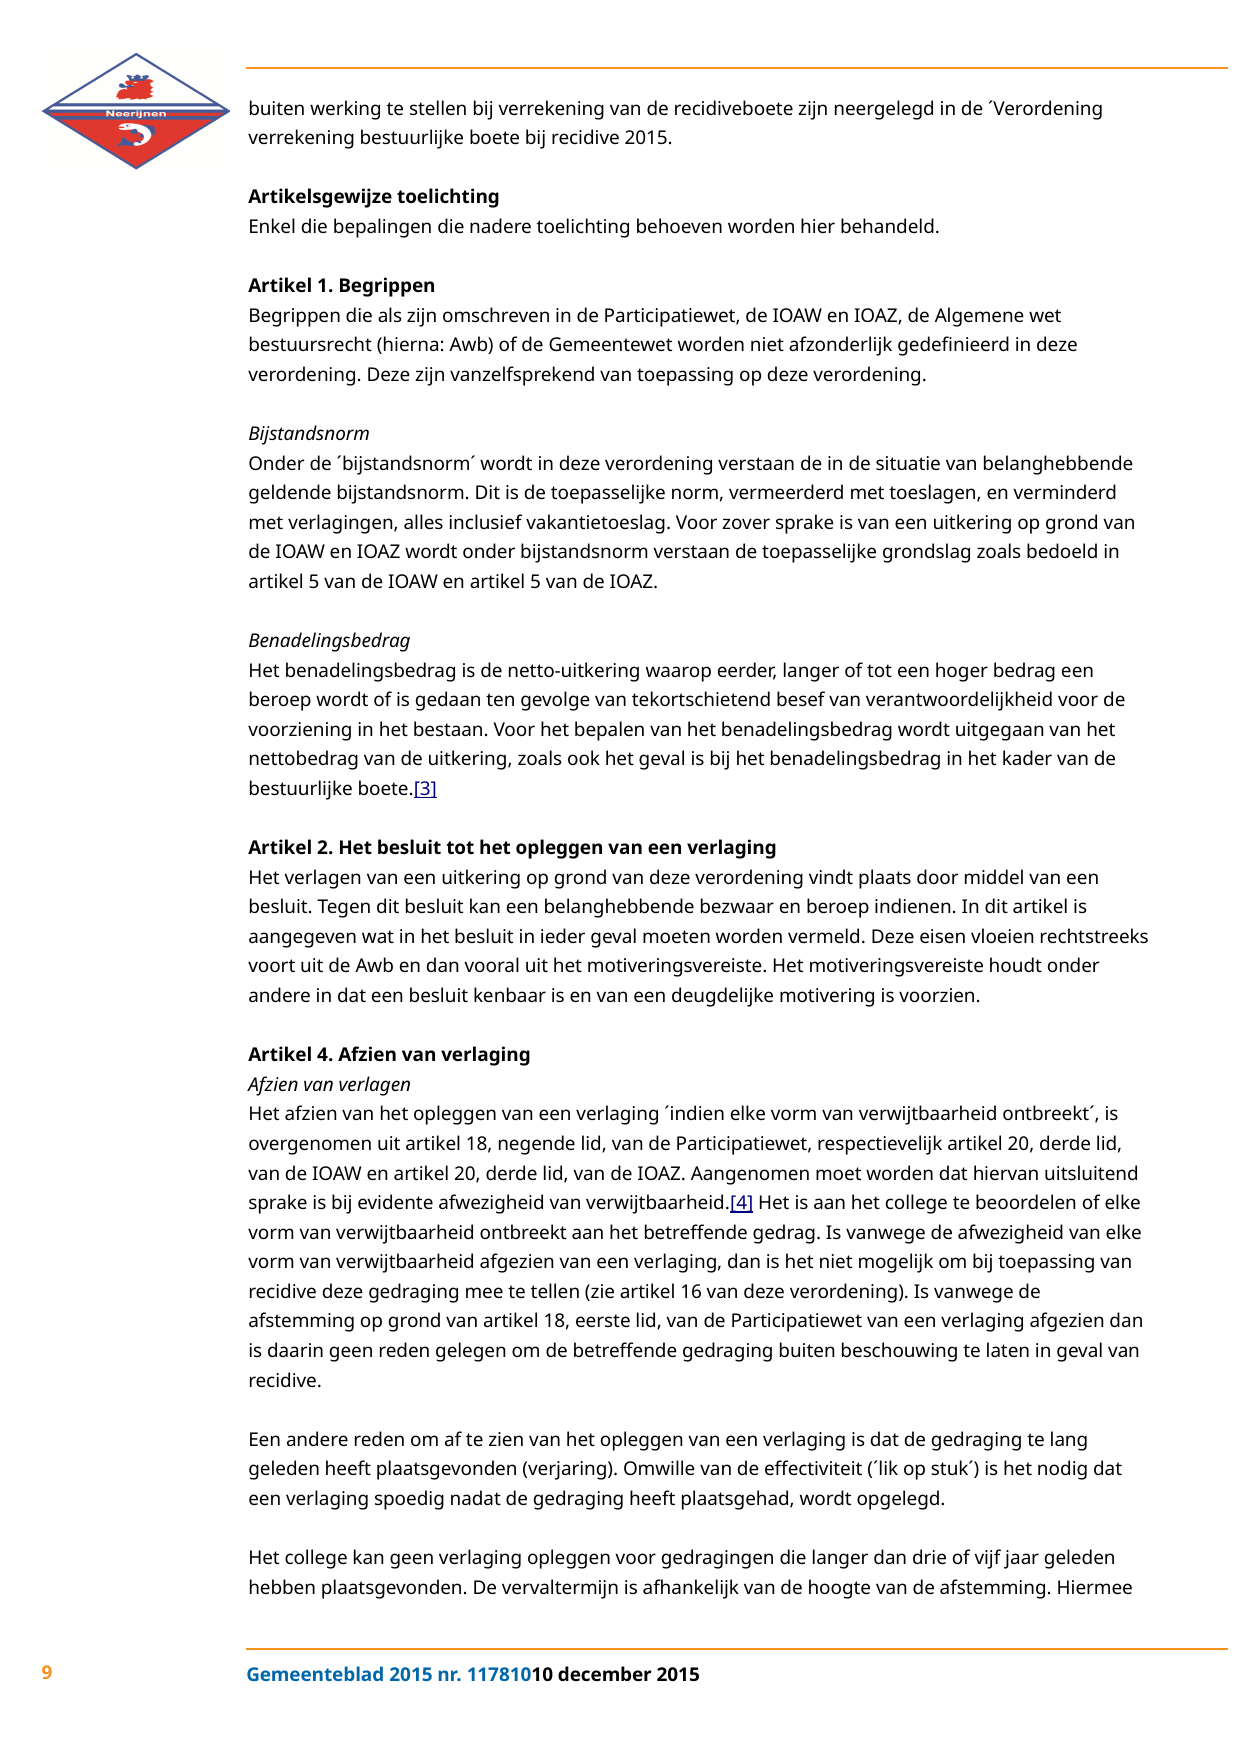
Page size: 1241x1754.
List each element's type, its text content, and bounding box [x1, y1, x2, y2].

text Een andere reden om af te zien van het opleggen van een verlaging is dat de gedraging te lang geleden heeft plaatsgevonden (verjaring). Omwille van de effectiviteit (´lik op stuk´) is het nodig dat een verlaging spoedig nadat de gedraging heeft plaatsgehad, wordt opgelegd. [248, 1426, 1152, 1511]
picture [41, 47, 231, 172]
text Artikel 2. Het besluit tot het opleggen van een verlaging [248, 834, 1152, 860]
text Het benadelingsbedrag is de netto-uitkering waarop eerder, langer of tot een hoger bedrag een beroep wordt of is gedaan ten gevolge van tekortschietend besef van verantwoordelijkheid voor de voorziening in het bestaan. Voor het bepalen van het benadelingsbedrag wordt uitgegaan van het nettobedrag van de uitkering, zoals ook het geval is bij het benadelingsbedrag in het kader van de bestuurlijke boete.[3] [248, 657, 1152, 801]
text buiten werking te stellen bij verrekening van de recidiveboete zijn neergelegd in de ´Verordening verrekening bestuurlijke boete bij recidive 2015. [248, 95, 1152, 150]
text Benadelingsbedrag [248, 627, 1152, 653]
text Afzien van verlagen [248, 1071, 1152, 1097]
text Onder de ´bijstandsnorm´ wordt in deze verordening verstaan de in de situatie van belanghebbende geldende bijstandsnorm. Dit is de toepasselijke norm, vermeerderd met toeslagen, en verminderd met verlagingen, alles inclusief vakantietoeslag. Voor zover sprake is van een uitkering op grond van de IOAW en IOAZ wordt onder bijstandsnorm verstaan de toepasselijke grondslag zoals bedoeld in artikel 5 van de IOAW en artikel 5 van de IOAZ. [248, 450, 1152, 594]
text Artikel 1. Begrippen [248, 272, 1152, 298]
text Bijstandsnorm [248, 420, 1152, 446]
text Artikelsgewijze toelichting [248, 183, 1152, 209]
text Het verlagen van een uitkering op grond van deze verordening vindt plaats door middel van een besluit. Tegen dit besluit kan een belanghebbende bezwaar en beroep indienen. In dit artikel is aangegeven wat in het besluit in ieder geval moeten worden vermeld. Deze eisen vloeien rechtstreeks voort uit de Awb en dan vooral uit het motiveringsvereiste. Het motiveringsvereiste houdt onder andere in dat een besluit kenbaar is en van een deugdelijke motivering is voorzien. [248, 864, 1152, 1008]
text Begrippen die als zijn omschreven in de Participatiewet, de IOAW en IOAZ, de Algemene wet bestuursrecht (hierna: Awb) of de Gemeentewet worden niet afzonderlijk gedefinieerd in deze verordening. Deze zijn vanzelfsprekend van toepassing op deze verordening. [248, 302, 1152, 387]
text Het afzien van het opleggen van een verlaging ´indien elke vorm van verwijtbaarheid ontbreekt´, is overgenomen uit artikel 18, negende lid, van de Participatiewet, respectievelijk artikel 20, derde lid, van de IOAW en artikel 20, derde lid, van de IOAZ. Aangenomen moet worden dat hiervan uitsluitend sprake is bij evidente afwezigheid van verwijtbaarheid.[4] Het is aan het college te beoordelen of elke vorm van verwijtbaarheid ontbreekt aan het betreffende gedrag. Is vanwege de afwezigheid van elke vorm van verwijtbaarheid afgezien van een verlaging, dan is het niet mogelijk om bij toepassing van recidive deze gedraging mee te tellen (zie artikel 16 van deze verordening). Is vanwege de afstemming op grond van artikel 18, eerste lid, van de Participatiewet van een verlaging afgezien dan is daarin geen reden gelegen om de betreffende gedraging buiten beschouwing te laten in geval van recidive. [248, 1101, 1152, 1393]
text Het college kan geen verlaging opleggen voor gedragingen die langer dan drie of vijf jaar geleden hebben plaatsgevonden. De vervaltermijn is afhankelijk van de hoogte van de afstemming. Hiermee [248, 1544, 1152, 1600]
text Enkel die bepalingen die nadere toelichting behoeven worden hier behandeld. [248, 213, 1152, 239]
text Artikel 4. Afzien van verlaging [248, 1041, 1152, 1067]
